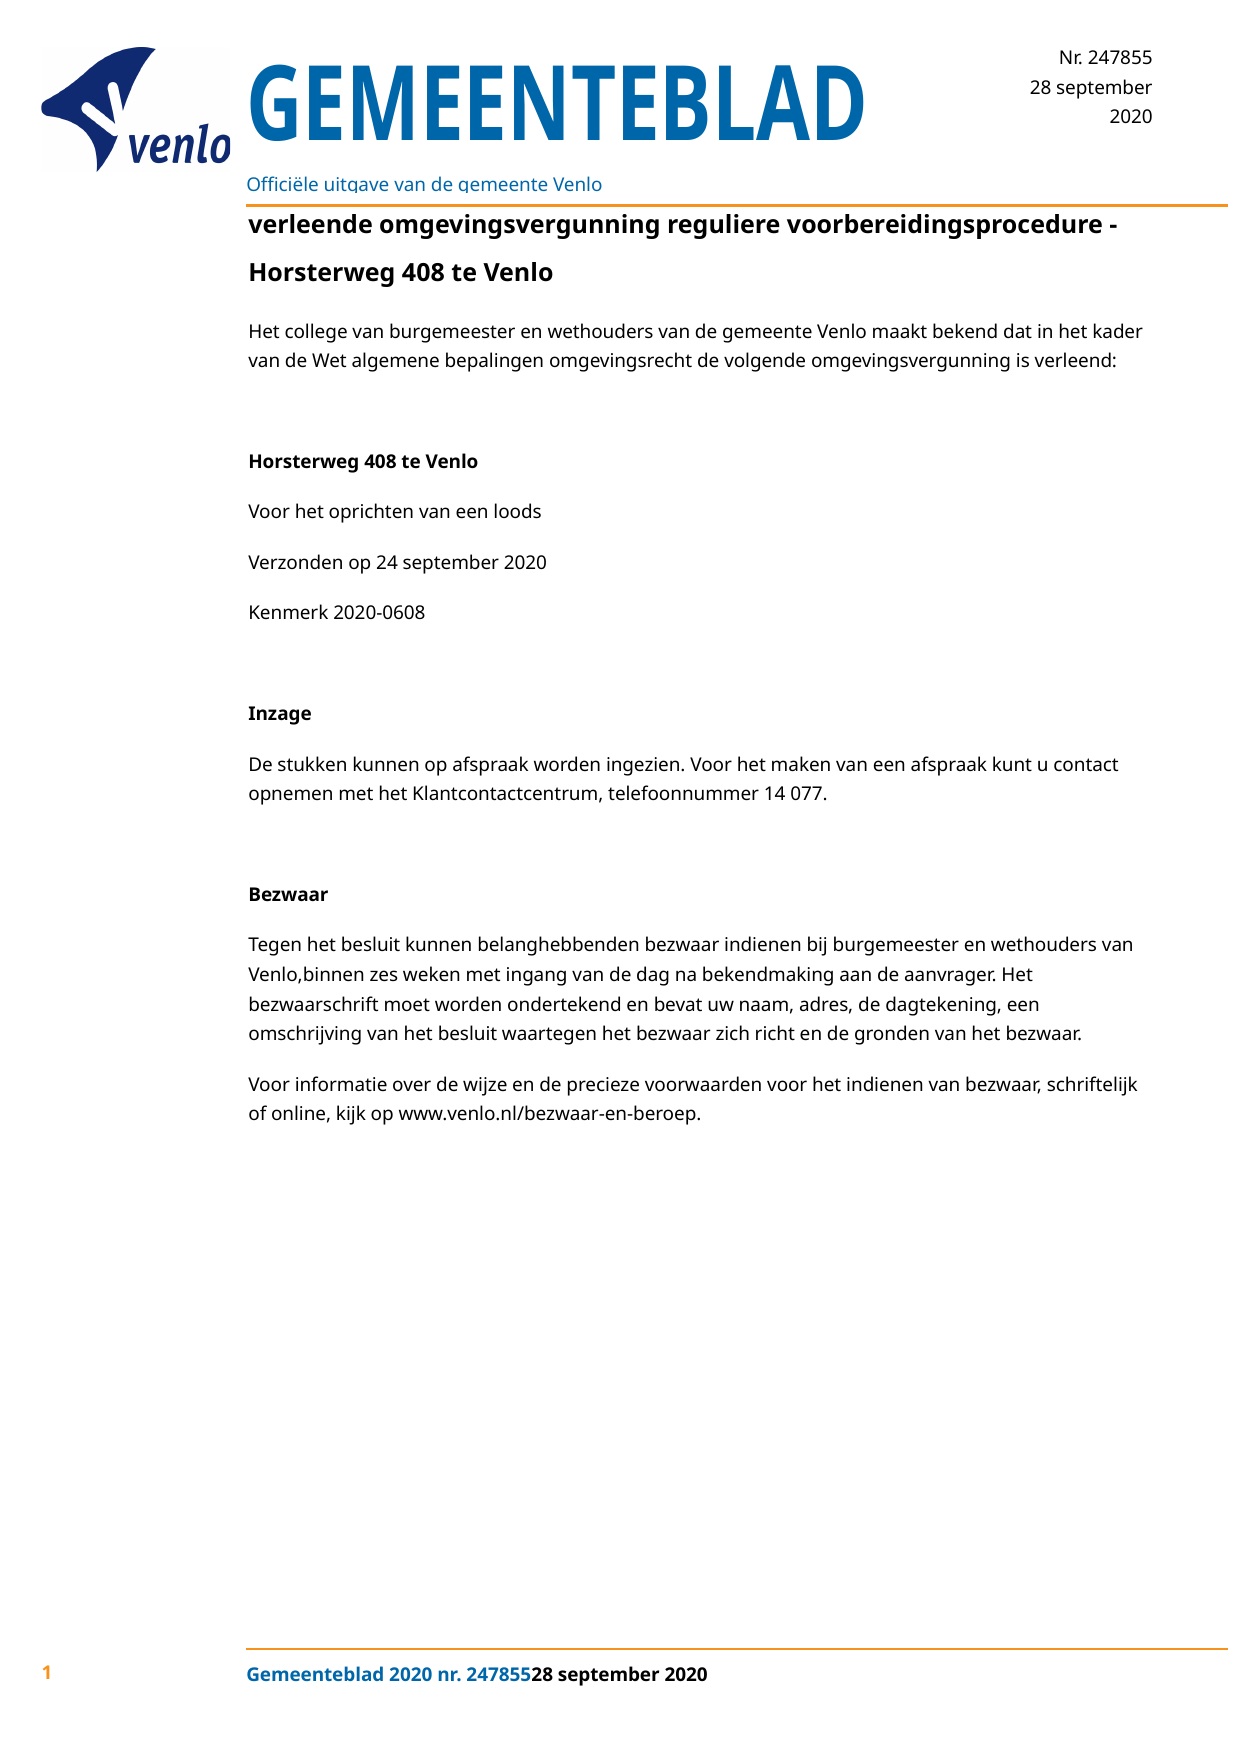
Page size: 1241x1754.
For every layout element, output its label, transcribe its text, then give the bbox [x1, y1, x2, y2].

text Het college van burgemeester en wethouders van de gemeente Venlo maakt bekend dat in het kader van de Wet algemene bepalingen omgevingsrecht de volgende omgevingsvergunning is verleend: [248, 318, 1152, 373]
picture [41, 47, 231, 172]
text Kenmerk 2020-0608 [248, 599, 1152, 625]
text Tegen het besluit kunnen belanghebbenden bezwaar indienen bij burgemeester en wethouders van Venlo,binnen zes weken met ingang van de dag na bekendmaking aan de aanvrager. Het bezwaarschrift moet worden ondertekend en bevat uw naam, adres, de dagtekening, een omschrijving van het besluit waartegen het bezwaar zich richt en de gronden van het bezwaar. [248, 932, 1152, 1046]
text Voor informatie over de wijze en de precieze voorwaarden voor het indienen van bezwaar, schriftelijk of online, kijk op www.venlo.nl/bezwaar-en-beroep. [248, 1071, 1152, 1126]
text verleende omgevingsvergunning reguliere voorbereidingsprocedure - Horsterweg 408 te Venlo [248, 207, 1152, 288]
text Verzonden op 24 september 2020 [248, 549, 1152, 575]
text Horsterweg 408 te Venlo [248, 448, 1152, 474]
text Inzage [248, 700, 1152, 726]
text Voor het oprichten van een loods [248, 499, 1152, 524]
text Bezwaar [248, 881, 1152, 907]
text De stukken kunnen op afspraak worden ingezien. Voor het maken van een afspraak kunt u contact opnemen met het Klantcontactcentrum, telefoonnummer 14 077. [248, 751, 1152, 806]
